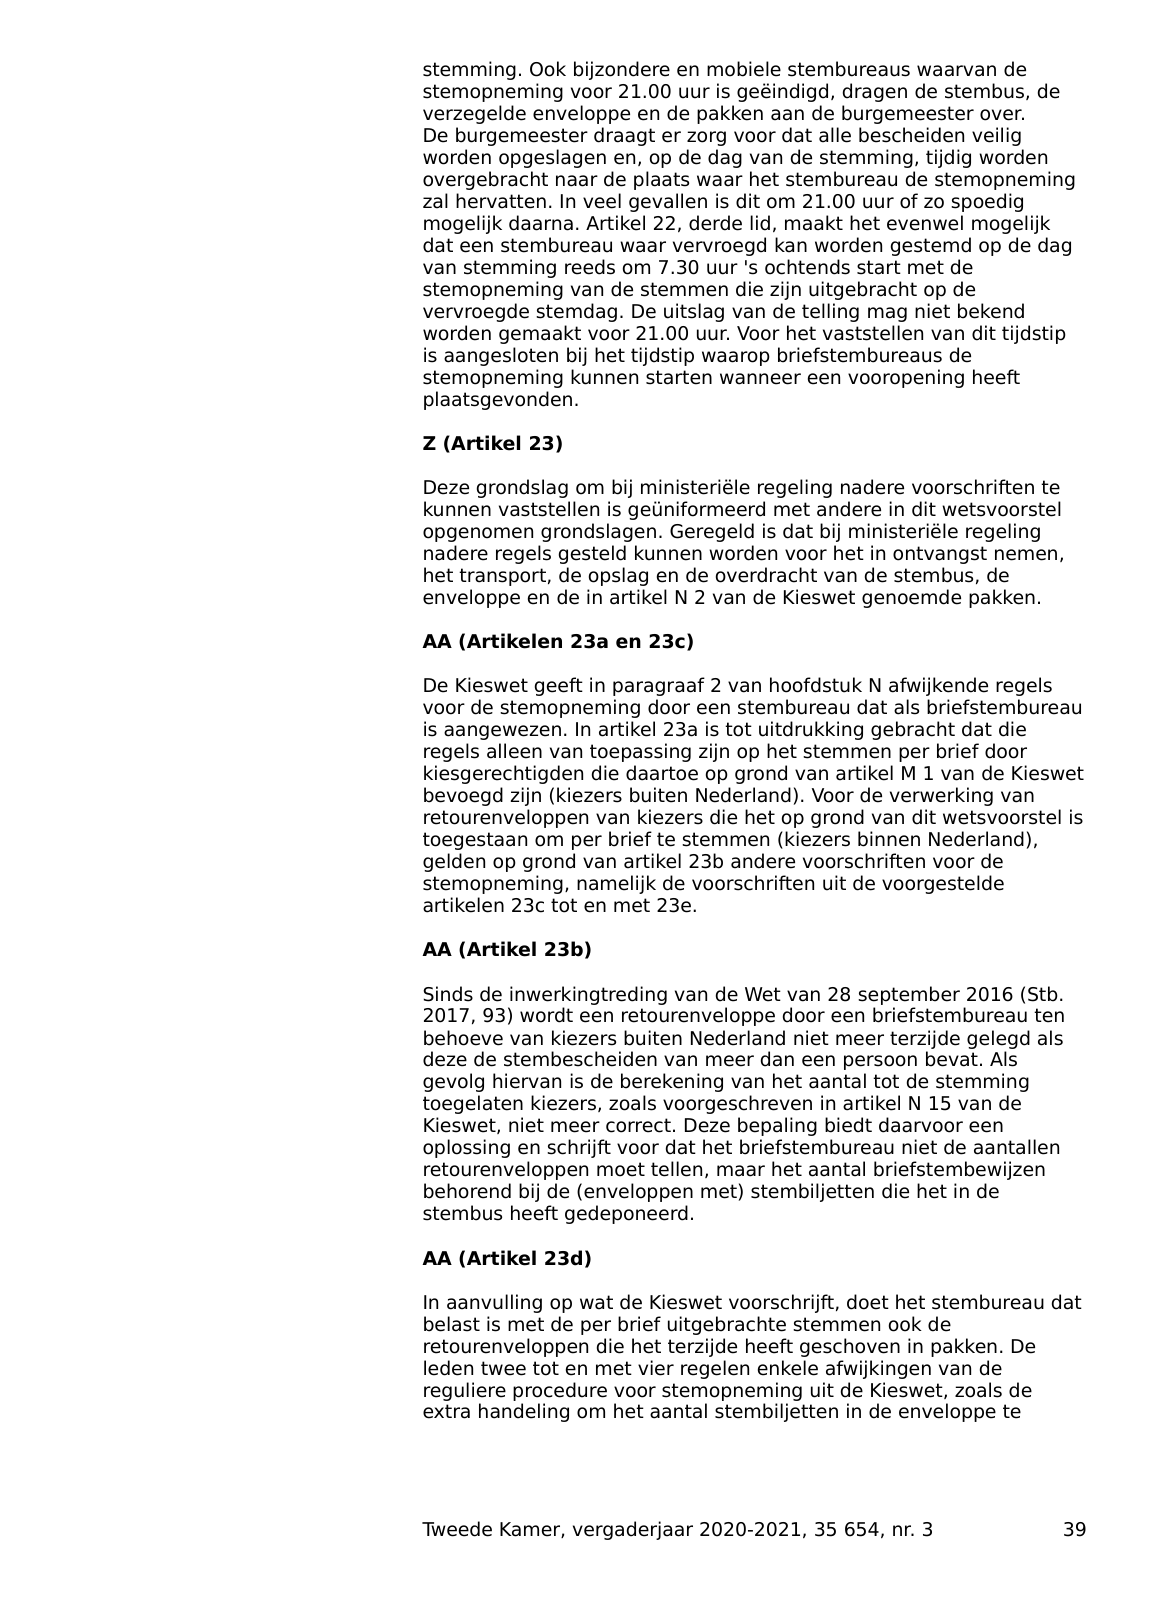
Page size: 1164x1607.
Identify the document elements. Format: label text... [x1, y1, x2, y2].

text De burgemeester draagt er zorg voor dat alle bescheiden veilig worden opgeslagen en, op de dag van de stemming, tijdig worden overgebracht naar de plaats waar het stembureau de stemopneming zal hervatten. In veel gevallen is dit om 21.00 uur of zo spoedig mogelijk daarna. Artikel 22, derde lid, maakt het evenwel mogelijk dat een stembureau waar vervroegd kan worden gestemd op de dag van stemming reeds om 7.30 uur 's ochtends start met de stemopneming van de stemmen die zijn uitgebracht op de vervroegde stemdag. De uitslag van de telling mag niet bekend worden gemaakt voor 21.00 uur. Voor het vaststellen van dit tijdstip is aangesloten bij het tijdstip waarop briefstembureaus de stemopneming kunnen starten wanneer een vooropening heeft plaatsgevonden. [422, 125, 1087, 411]
text De Kieswet geeft in paragraaf 2 van hoofdstuk N afwijkende regels voor de stemopneming door een stembureau dat als briefstembureau is aangewezen. In artikel 23a is tot uitdrukking gebracht dat die regels alleen van toepassing zijn op het stemmen per brief door kiesgerechtigden die daartoe op grond van artikel M 1 van de Kieswet bevoegd zijn (kiezers buiten Nederland). Voor de verwerking van retourenveloppen van kiezers die het op grond van dit wetsvoorstel is toegestaan om per brief te stemmen (kiezers binnen Nederland), gelden op grond van artikel 23b andere voorschriften voor de stemopneming, namelijk de voorschriften uit de voorgestelde artikelen 23c tot en met 23e. [422, 675, 1087, 917]
text stemming. Ook bijzondere en mobiele stembureaus waarvan de stemopneming voor 21.00 uur is geëindigd, dragen de stembus, de verzegelde enveloppe en de pakken aan de burgemeester over. [422, 59, 1087, 125]
text Sinds de inwerkingtreding van de Wet van 28 september 2016 (Stb. 2017, 93) wordt een retourenveloppe door een briefstembureau ten behoeve van kiezers buiten Nederland niet meer terzijde gelegd als deze de stembescheiden van meer dan een persoon bevat. Als gevolg hiervan is de berekening van het aantal tot de stemming toegelaten kiezers, zoals voorgeschreven in artikel N 15 van de Kieswet, niet meer correct. Deze bepaling biedt daarvoor een oplossing en schrijft voor dat het briefstembureau niet de aantallen retourenveloppen moet tellen, maar het aantal briefstembewijzen behorend bij de (enveloppen met) stembiljetten die het in de stembus heeft gedeponeerd. [422, 983, 1087, 1225]
subtitle AA (Artikelen 23a en 23c) [422, 631, 1087, 653]
subtitle AA (Artikel 23b) [422, 939, 1087, 961]
text Deze grondslag om bij ministeriële regeling nadere voorschriften te kunnen vaststellen is geüniformeerd met andere in dit wetsvoorstel opgenomen grondslagen. Geregeld is dat bij ministeriële regeling nadere regels gesteld kunnen worden voor het in ontvangst nemen, het transport, de opslag en de overdracht van de stembus, de enveloppe en de in artikel N 2 van de Kieswet genoemde pakken. [422, 477, 1087, 609]
subtitle Z (Artikel 23) [422, 433, 1087, 455]
subtitle AA (Artikel 23d) [422, 1247, 1087, 1269]
text In aanvulling op wat de Kieswet voorschrijft, doet het stembureau dat belast is met de per brief uitgebrachte stemmen ook de retourenveloppen die het terzijde heeft geschoven in pakken. De leden twee tot en met vier regelen enkele afwijkingen van de reguliere procedure voor stemopneming uit de Kieswet, zoals de extra handeling om het aantal stembiljetten in de enveloppe te [422, 1292, 1087, 1423]
